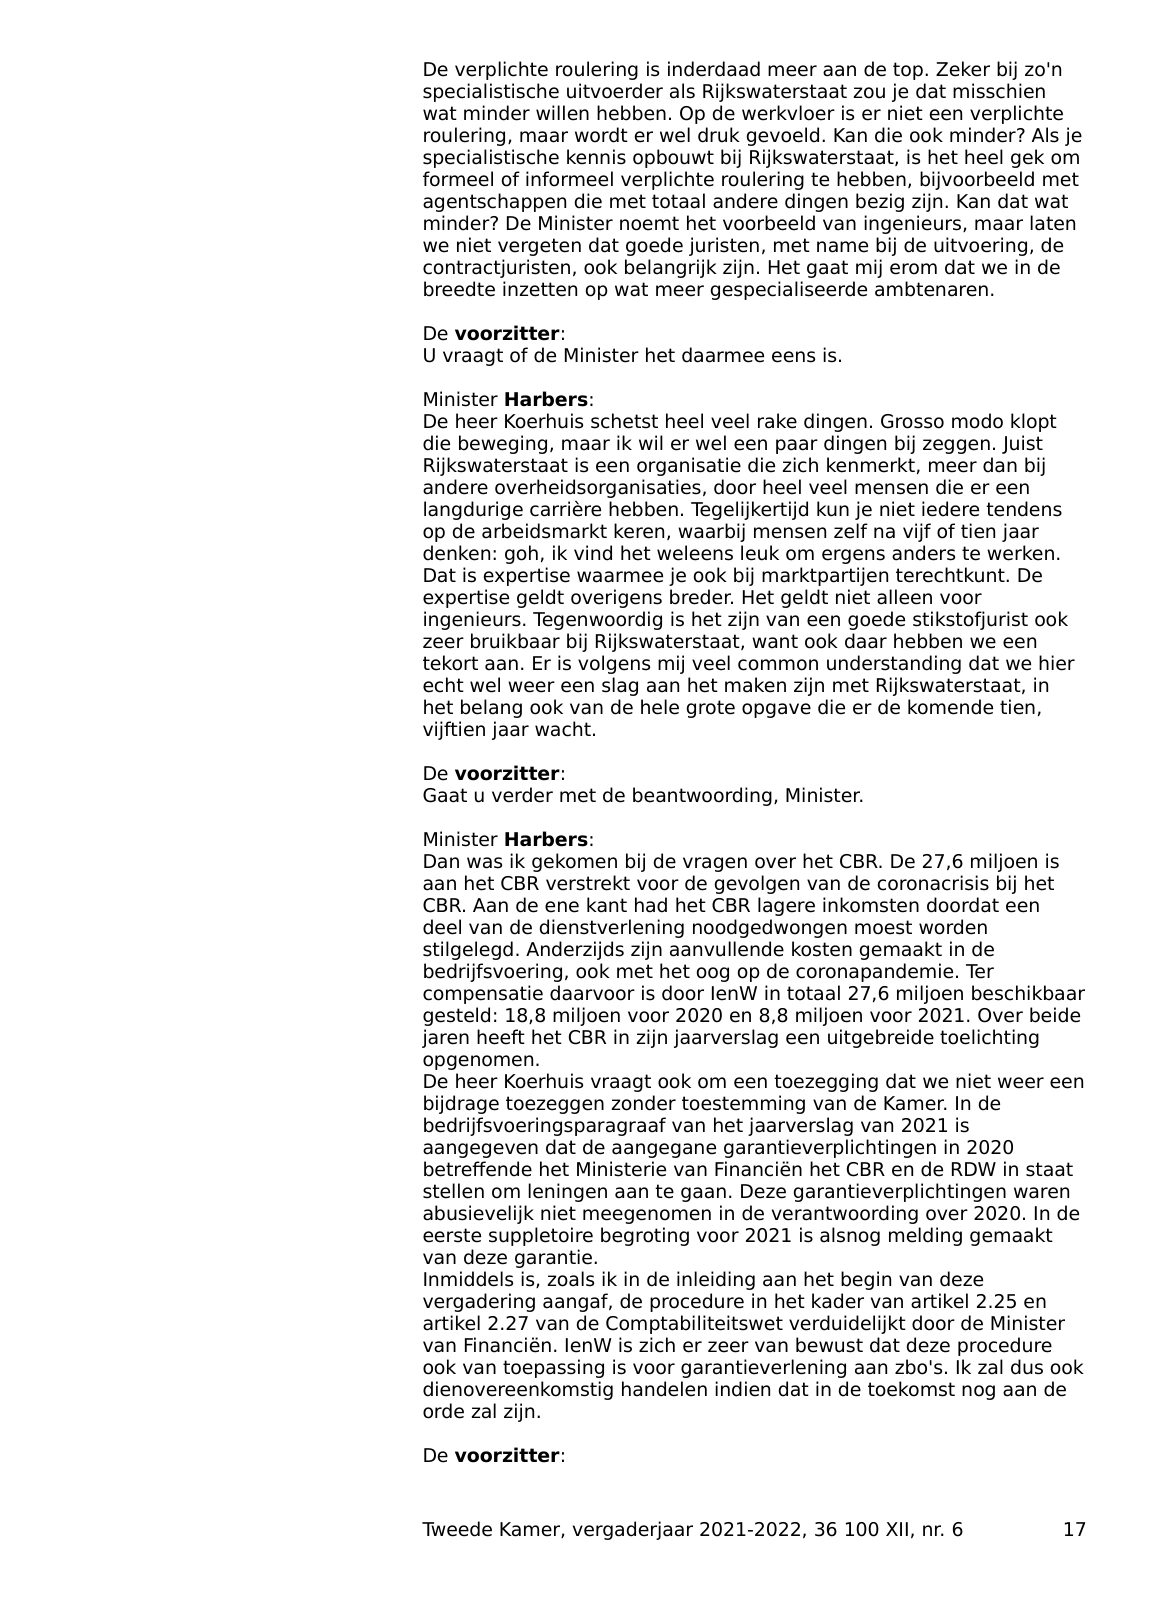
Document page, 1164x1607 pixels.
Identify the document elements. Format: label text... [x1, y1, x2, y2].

text De voorzitter: [422, 323, 1087, 345]
text De heer Koerhuis vraagt ook om een toezegging dat we niet weer een bijdrage toezeggen zonder toestemming van de Kamer. In de bedrijfsvoeringsparagraaf van het jaarverslag van 2021 is aangegeven dat de aangegane garantieverplichtingen in 2020 betreffende het Ministerie van Financiën het CBR en de RDW in staat stellen om leningen aan te gaan. Deze garantieverplichtingen waren abusievelijk niet meegenomen in de verantwoording over 2020. In de eerste suppletoire begroting voor 2021 is alsnog melding gemaakt van deze garantie. [422, 1071, 1087, 1269]
text De heer Koerhuis schetst heel veel rake dingen. Grosso modo klopt die beweging, maar ik wil er wel een paar dingen bij zeggen. Juist Rijkswaterstaat is een organisatie die zich kenmerkt, meer dan bij andere overheidsorganisaties, door heel veel mensen die er een langdurige carrière hebben. Tegelijkertijd kun je niet iedere tendens op de arbeidsmarkt keren, waarbij mensen zelf na vijf of tien jaar denken: goh, ik vind het weleens leuk om ergens anders te werken. Dat is expertise waarmee je ook bij marktpartijen terechtkunt. De expertise geldt overigens breder. Het geldt niet alleen voor ingenieurs. Tegenwoordig is het zijn van een goede stikstofjurist ook zeer bruikbaar bij Rijkswaterstaat, want ook daar hebben we een tekort aan. Er is volgens mij veel common understanding dat we hier echt wel weer een slag aan het maken zijn met Rijkswaterstaat, in het belang ook van de hele grote opgave die er de komende tien, vijftien jaar wacht. [422, 411, 1087, 741]
text Inmiddels is, zoals ik in de inleiding aan het begin van deze vergadering aangaf, de procedure in het kader van artikel 2.25 en artikel 2.27 van de Comptabiliteitswet verduidelijkt door de Minister van Financiën. IenW is zich er zeer van bewust dat deze procedure ook van toepassing is voor garantieverlening aan zbo's. Ik zal dus ook dienovereenkomstig handelen indien dat in de toekomst nog aan de orde zal zijn. [422, 1269, 1087, 1423]
text De voorzitter: [422, 763, 1087, 785]
text Dan was ik gekomen bij de vragen over het CBR. De 27,6 miljoen is aan het CBR verstrekt voor de gevolgen van de coronacrisis bij het CBR. Aan de ene kant had het CBR lagere inkomsten doordat een deel van de dienstverlening noodgedwongen moest worden stilgelegd. Anderzijds zijn aanvullende kosten gemaakt in de bedrijfsvoering, ook met het oog op de coronapandemie. Ter compensatie daarvoor is door IenW in totaal 27,6 miljoen beschikbaar gesteld: 18,8 miljoen voor 2020 en 8,8 miljoen voor 2021. Over beide jaren heeft het CBR in zijn jaarverslag een uitgebreide toelichting opgenomen. [422, 851, 1087, 1071]
text Minister Harbers: [422, 389, 1087, 411]
text De voorzitter: [422, 1445, 1087, 1467]
text U vraagt of de Minister het daarmee eens is. [422, 345, 1087, 367]
text Gaat u verder met de beantwoording, Minister. [422, 785, 1087, 807]
text De verplichte roulering is inderdaad meer aan de top. Zeker bij zo'n specialistische uitvoerder als Rijkswaterstaat zou je dat misschien wat minder willen hebben. Op de werkvloer is er niet een verplichte roulering, maar wordt er wel druk gevoeld. Kan die ook minder? Als je specialistische kennis opbouwt bij Rijkswaterstaat, is het heel gek om formeel of informeel verplichte roulering te hebben, bijvoorbeeld met agentschappen die met totaal andere dingen bezig zijn. Kan dat wat minder? De Minister noemt het voorbeeld van ingenieurs, maar laten we niet vergeten dat goede juristen, met name bij de uitvoering, de contractjuristen, ook belangrijk zijn. Het gaat mij erom dat we in de breedte inzetten op wat meer gespecialiseerde ambtenaren. [422, 59, 1087, 301]
text Minister Harbers: [422, 829, 1087, 851]
